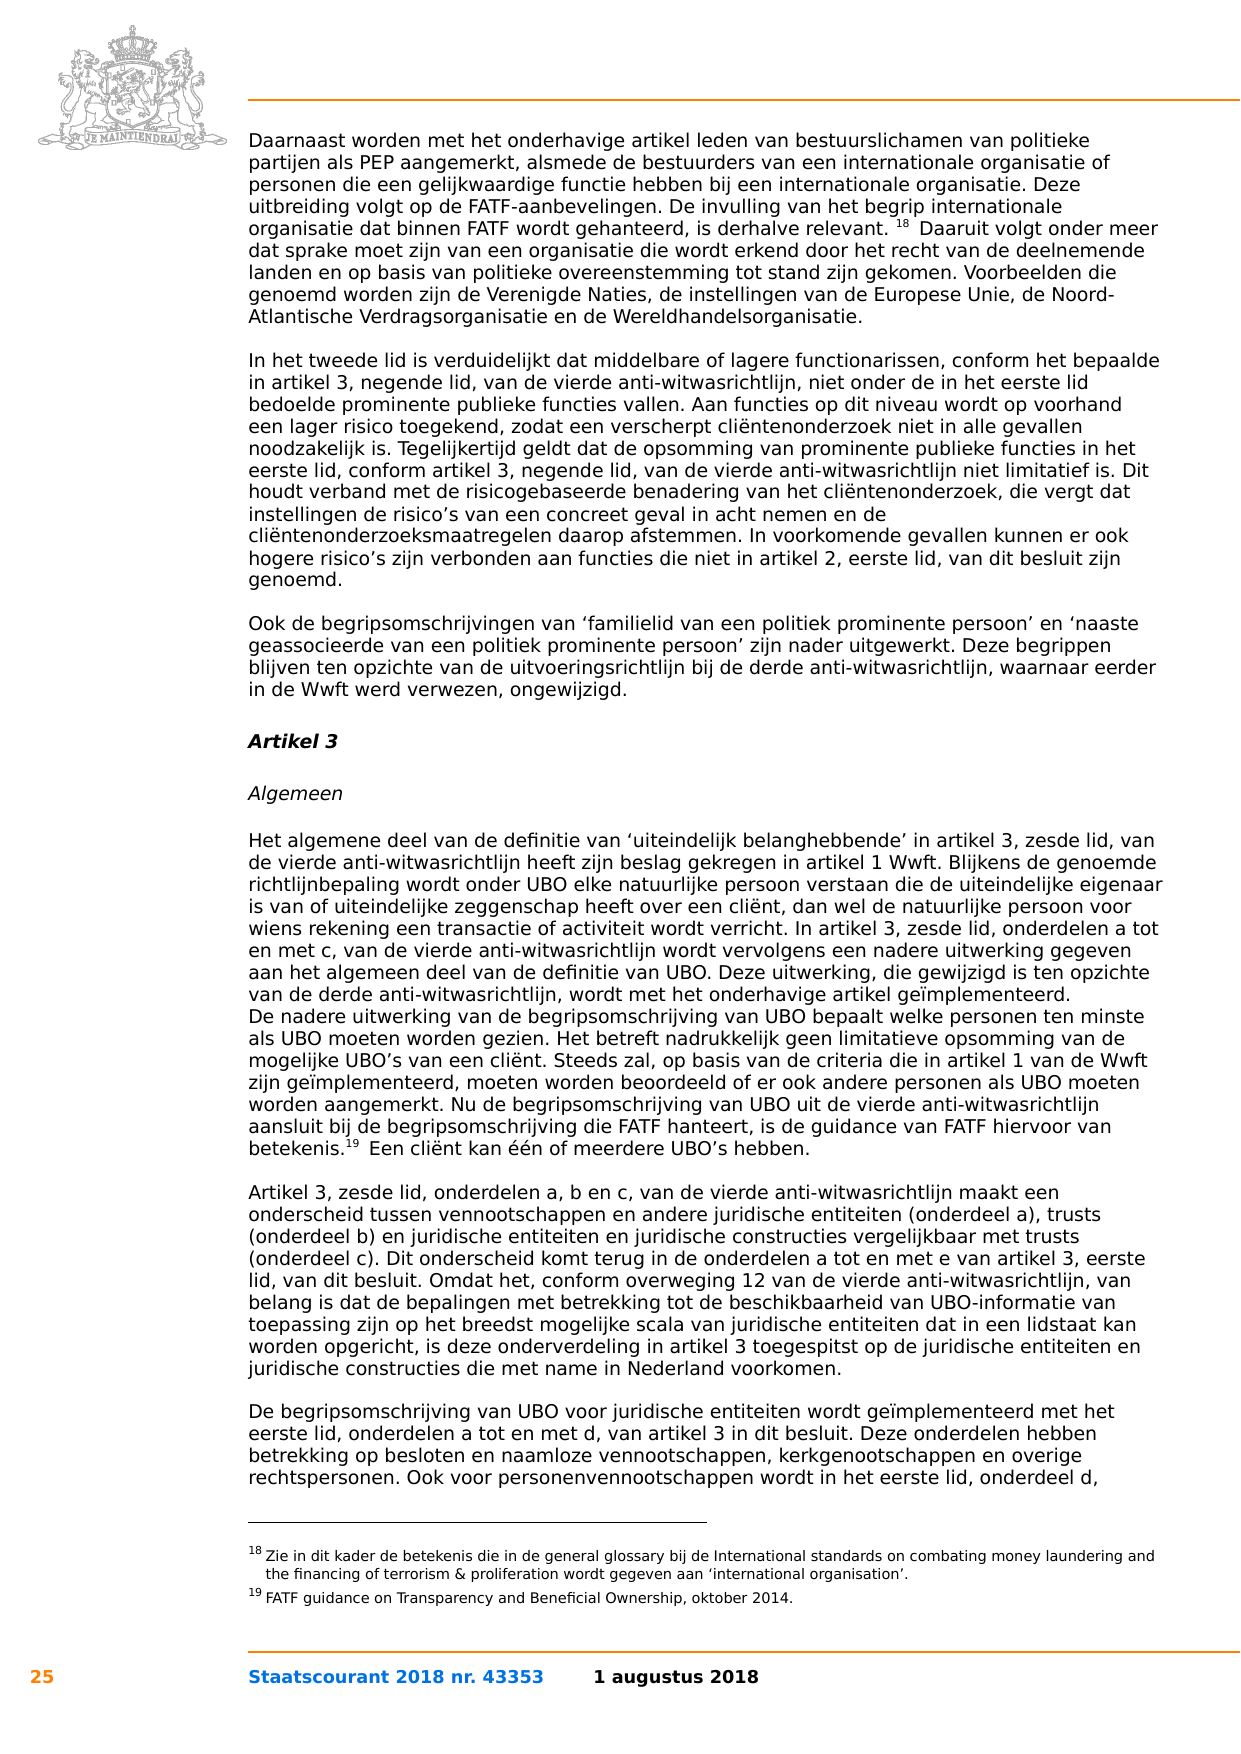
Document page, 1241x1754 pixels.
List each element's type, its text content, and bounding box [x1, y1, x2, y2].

picture [38, 25, 227, 150]
text Ook de begripsomschrijvingen van ‘familielid van een politiek prominente persoon’ en ‘naaste geassocieerde van een politiek prominente persoon’ zijn nader uitgewerkt. Deze begrippen blijven ten opzichte van de uitvoeringsrichtlijn bij de derde anti-witwasrichtlijn, waarnaar eerder in de Wwft werd verwezen, ongewijzigd. [248, 613, 1163, 701]
subtitle Algemeen [248, 783, 1163, 805]
text Zie in dit kader de betekenis die in de general glossary bij de International standards on combating money laundering and the financing of terrorism & proliferation wordt gegeven aan ‘international organisation’. [248, 1544, 1163, 1583]
text Artikel 3, zesde lid, onderdelen a, b en c, van de vierde anti-witwasrichtlijn maakt een onderscheid tussen vennootschappen en andere juridische entiteiten (onderdeel a), trusts (onderdeel b) en juridische entiteiten en juridische constructies vergelijkbaar met trusts (onderdeel c). Dit onderscheid komt terug in de onderdelen a tot en met e van artikel 3, eerste lid, van dit besluit. Omdat het, conform overweging 12 van de vierde anti-witwasrichtlijn, van belang is dat de bepalingen met betrekking tot de beschikbaarheid van UBO-informatie van toepassing zijn op het breedst mogelijke scala van juridische entiteiten dat in een lidstaat kan worden opgericht, is deze onderverdeling in artikel 3 toegespitst op de juridische entiteiten en juridische constructies die met name in Nederland voorkomen. [248, 1182, 1163, 1379]
text De begripsomschrijving van UBO voor juridische entiteiten wordt geïmplementeerd met het eerste lid, onderdelen a tot en met d, van artikel 3 in dit besluit. Deze onderdelen hebben betrekking op besloten en naamloze vennootschappen, kerkgenootschappen en overige rechtspersonen. Ook voor personenvennootschappen wordt in het eerste lid, onderdeel d, [248, 1401, 1163, 1489]
text In het tweede lid is verduidelijkt dat middelbare of lagere functionarissen, conform het bepaalde in artikel 3, negende lid, van de vierde anti-witwasrichtlijn, niet onder de in het eerste lid bedoelde prominente publieke functies vallen. Aan functies op dit niveau wordt op voorhand een lager risico toegekend, zodat een verscherpt cliëntenonderzoek niet in alle gevallen noodzakelijk is. Tegelijkertijd geldt dat de opsomming van prominente publieke functies in het eerste lid, conform artikel 3, negende lid, van de vierde anti-witwasrichtlijn niet limitatief is. Dit houdt verband met de risicogebaseerde benadering van het cliëntenonderzoek, die vergt dat instellingen de risico’s van een concreet geval in acht nemen en de cliëntenonderzoeksmaatregelen daarop afstemmen. In voorkomende gevallen kunnen er ook hogere risico’s zijn verbonden aan functies die niet in artikel 2, eerste lid, van dit besluit zijn genoemd. [248, 349, 1163, 591]
text Het algemene deel van de definitie van ‘uiteindelijk belanghebbende’ in artikel 3, zesde lid, van de vierde anti-witwasrichtlijn heeft zijn beslag gekregen in artikel 1 Wwft. Blijkens de genoemde richtlijnbepaling wordt onder UBO elke natuurlijke persoon verstaan die de uiteindelijke eigenaar is van of uiteindelijke zeggenschap heeft over een cliënt, dan wel de natuurlijke persoon voor wiens rekening een transactie of activiteit wordt verricht. In artikel 3, zesde lid, onderdelen a tot en met c, van de vierde anti-witwasrichtlijn wordt vervolgens een nadere uitwerking gegeven aan het algemeen deel van de definitie van UBO. Deze uitwerking, die gewijzigd is ten opzichte van de derde anti-witwasrichtlijn, wordt met het onderhavige artikel geïmplementeerd. [248, 830, 1163, 1006]
subtitle Artikel 3 [248, 731, 1163, 753]
text De nadere uitwerking van de begripsomschrijving van UBO bepaalt welke personen ten minste als UBO moeten worden gezien. Het betreft nadrukkelijk geen limitatieve opsomming van de mogelijke UBO’s van een cliënt. Steeds zal, op basis van de criteria die in artikel 1 van de Wwft zijn geïmplementeerd, moeten worden beoordeeld of er ook andere personen als UBO moeten worden aangemerkt. Nu de begripsomschrijving van UBO uit de vierde anti-witwasrichtlijn aansluit bij de begripsomschrijving die FATF hanteert, is de guidance van FATF hiervoor van betekenis. Een cliënt kan één of meerdere UBO’s hebben. [248, 1006, 1163, 1160]
text Daarnaast worden met het onderhavige artikel leden van bestuurslichamen van politieke partijen als PEP aangemerkt, alsmede de bestuurders van een internationale organisatie of personen die een gelijkwaardige functie hebben bij een internationale organisatie. Deze uitbreiding volgt op de FATF-aanbevelingen. De invulling van het begrip internationale organisatie dat binnen FATF wordt gehanteerd, is derhalve relevant. Daaruit volgt onder meer dat sprake moet zijn van een organisatie die wordt erkend door het recht van de deelnemende landen en op basis van politieke overeenstemming tot stand zijn gekomen. Voorbeelden die genoemd worden zijn de Verenigde Naties, de instellingen van de Europese Unie, de Noord-Atlantische Verdragsorganisatie en de Wereldhandelsorganisatie. [248, 130, 1163, 328]
text FATF guidance on Transparency and Beneficial Ownership, oktober 2014. [248, 1586, 1163, 1608]
